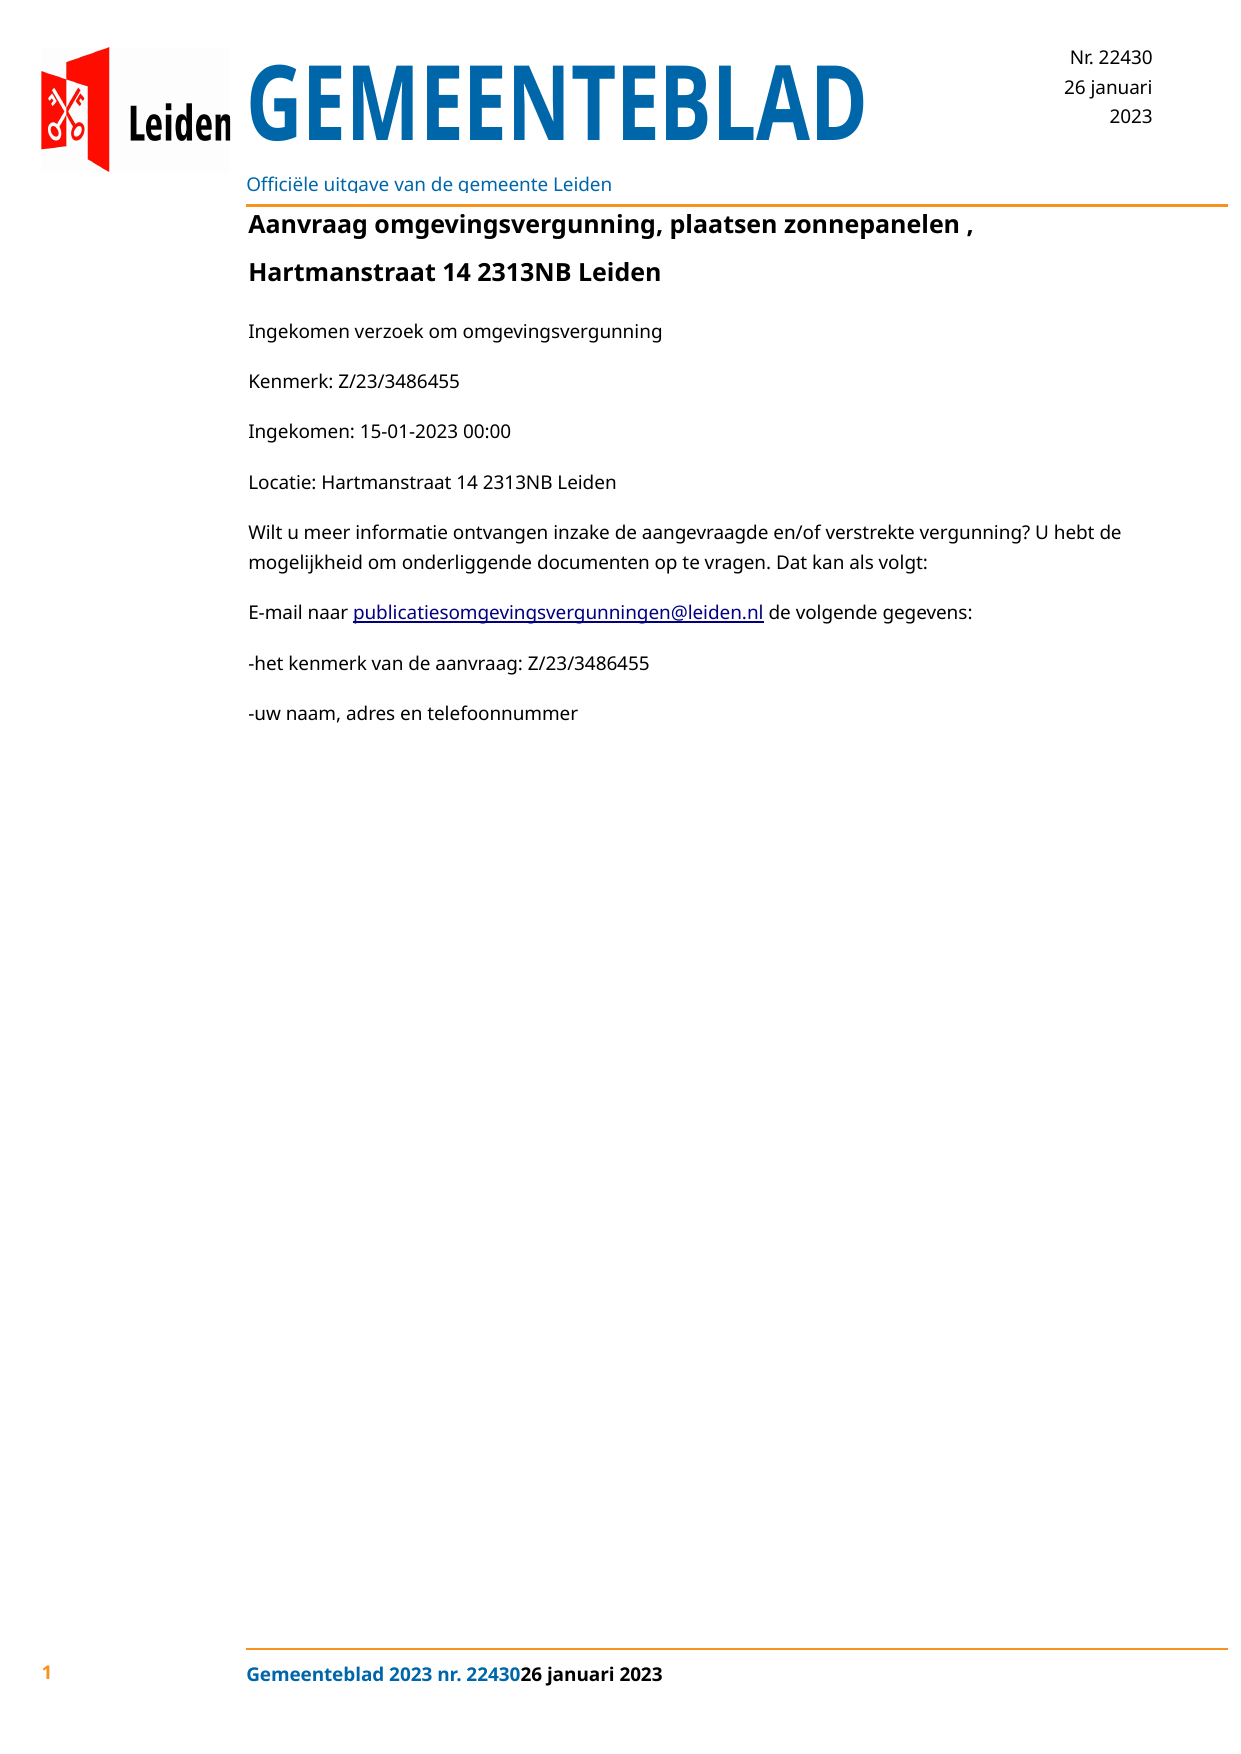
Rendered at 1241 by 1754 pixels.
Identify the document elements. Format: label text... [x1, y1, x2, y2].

text E-mail naar publicatiesomgevingsvergunningen@leiden.nl de volgende gegevens: [248, 599, 1152, 625]
text -het kenmerk van de aanvraag: Z/23/3486455 [248, 650, 1152, 676]
text Wilt u meer informatie ontvangen inzake de aangevraagde en/of verstrekte vergunning? U hebt de mogelijkheid om onderliggende documenten op te vragen. Dat kan als volgt: [248, 519, 1152, 575]
text Aanvraag omgevingsvergunning, plaatsen zonnepanelen , Hartmanstraat 14 2313NB Leiden [248, 207, 1152, 288]
text Ingekomen verzoek om omgevingsvergunning [248, 318, 1152, 344]
text -uw naam, adres en telefoonnummer [248, 700, 1152, 726]
text Ingekomen: 15-01-2023 00:00 [248, 419, 1152, 444]
picture [41, 47, 231, 172]
text Locatie: Hartmanstraat 14 2313NB Leiden [248, 469, 1152, 495]
text Kenmerk: Z/23/3486455 [248, 368, 1152, 394]
